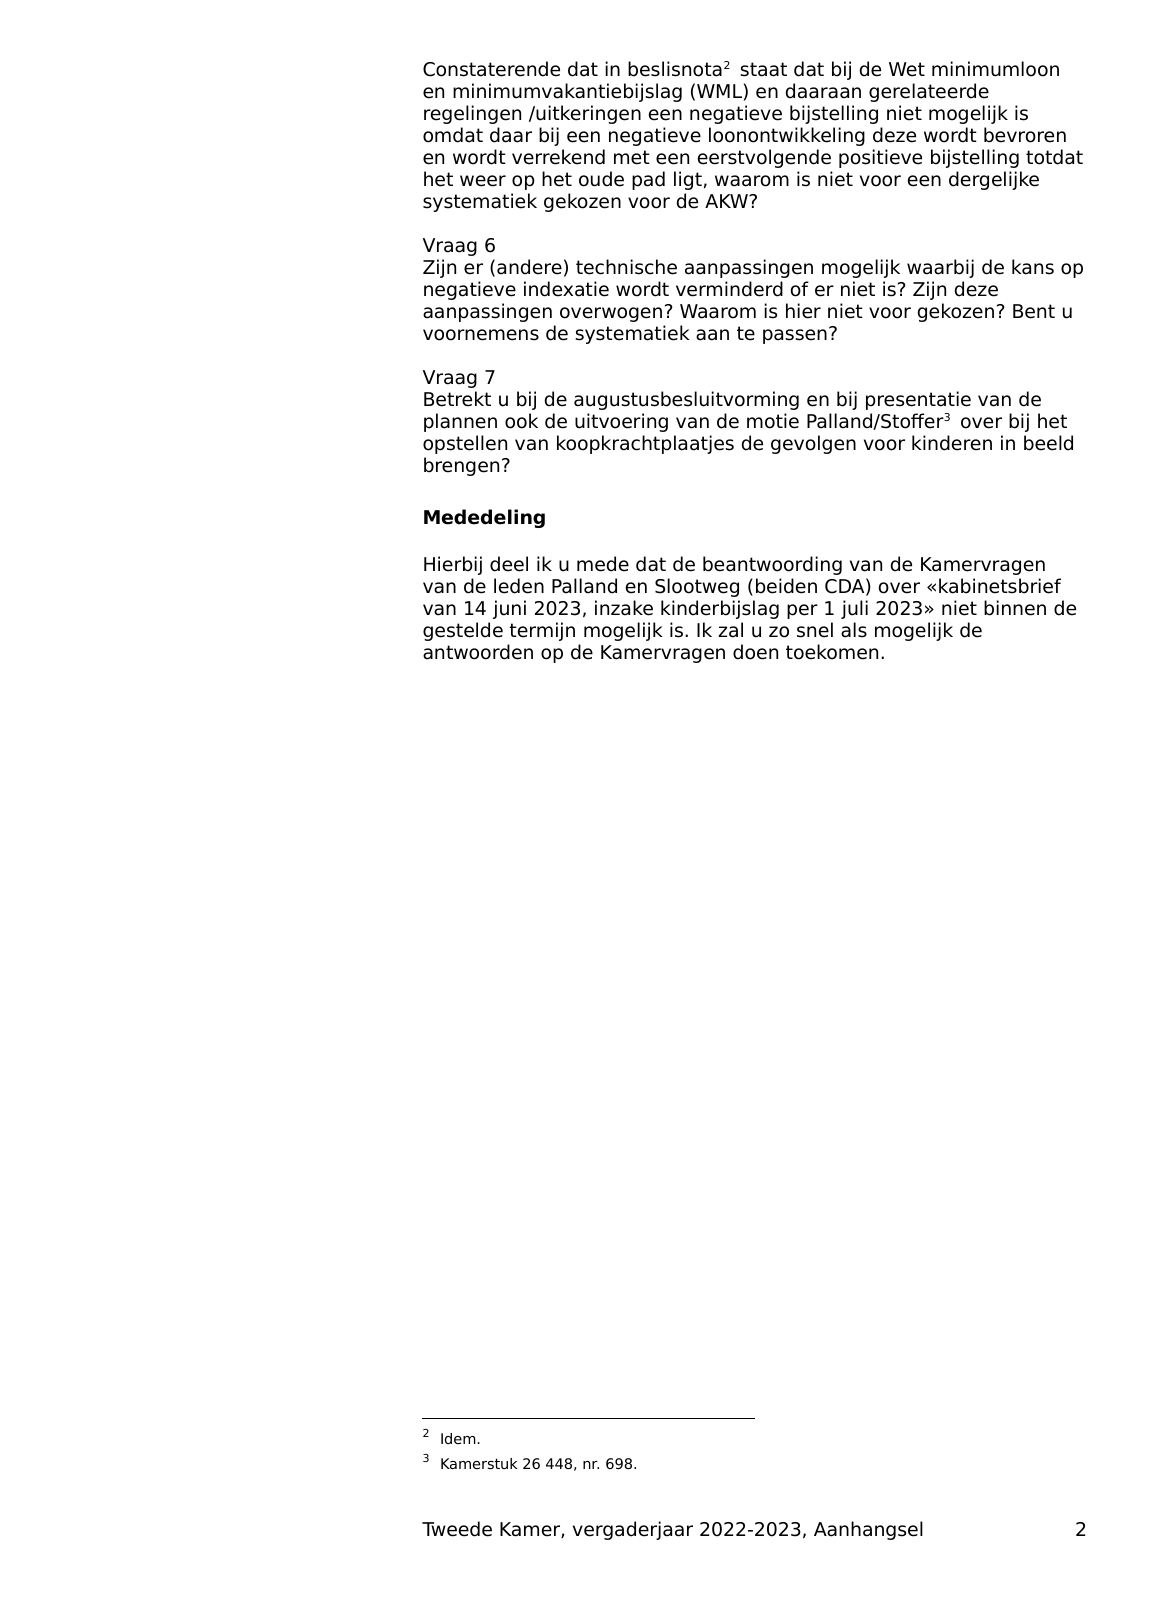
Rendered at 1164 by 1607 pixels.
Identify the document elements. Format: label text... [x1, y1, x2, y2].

text Idem. [422, 1427, 1087, 1449]
text Betrekt u bij de augustusbesluitvorming en bij presentatie van de plannen ook de uitvoering van de motie Palland/Stoffer over bij het opstellen van koopkrachtplaatjes de gevolgen voor kinderen in beeld brengen? [422, 389, 1087, 477]
text Vraag 6 [422, 235, 1087, 257]
text Vraag 7 [422, 367, 1087, 389]
text Kamerstuk 26 448, nr. 698. [422, 1452, 1087, 1474]
text Constaterende dat in beslisnota staat dat bij de Wet minimumloon en minimumvakantiebijslag (WML) en daaraan gerelateerde regelingen /uitkeringen een negatieve bijstelling niet mogelijk is omdat daar bij een negatieve loonontwikkeling deze wordt bevroren en wordt verrekend met een eerstvolgende positieve bijstelling totdat het weer op het oude pad ligt, waarom is niet voor een dergelijke systematiek gekozen voor de AKW? [422, 59, 1087, 213]
text Zijn er (andere) technische aanpassingen mogelijk waarbij de kans op negatieve indexatie wordt verminderd of er niet is? Zijn deze aanpassingen overwogen? Waarom is hier niet voor gekozen? Bent u voornemens de systematiek aan te passen? [422, 257, 1087, 345]
subtitle Mededeling [422, 507, 1087, 529]
text Hierbij deel ik u mede dat de beantwoording van de Kamervragen van de leden Palland en Slootweg (beiden CDA) over «kabinetsbrief van 14 juni 2023, inzake kinderbijslag per 1 juli 2023» niet binnen de gestelde termijn mogelijk is. Ik zal u zo snel als mogelijk de antwoorden op de Kamervragen doen toekomen. [422, 554, 1087, 664]
